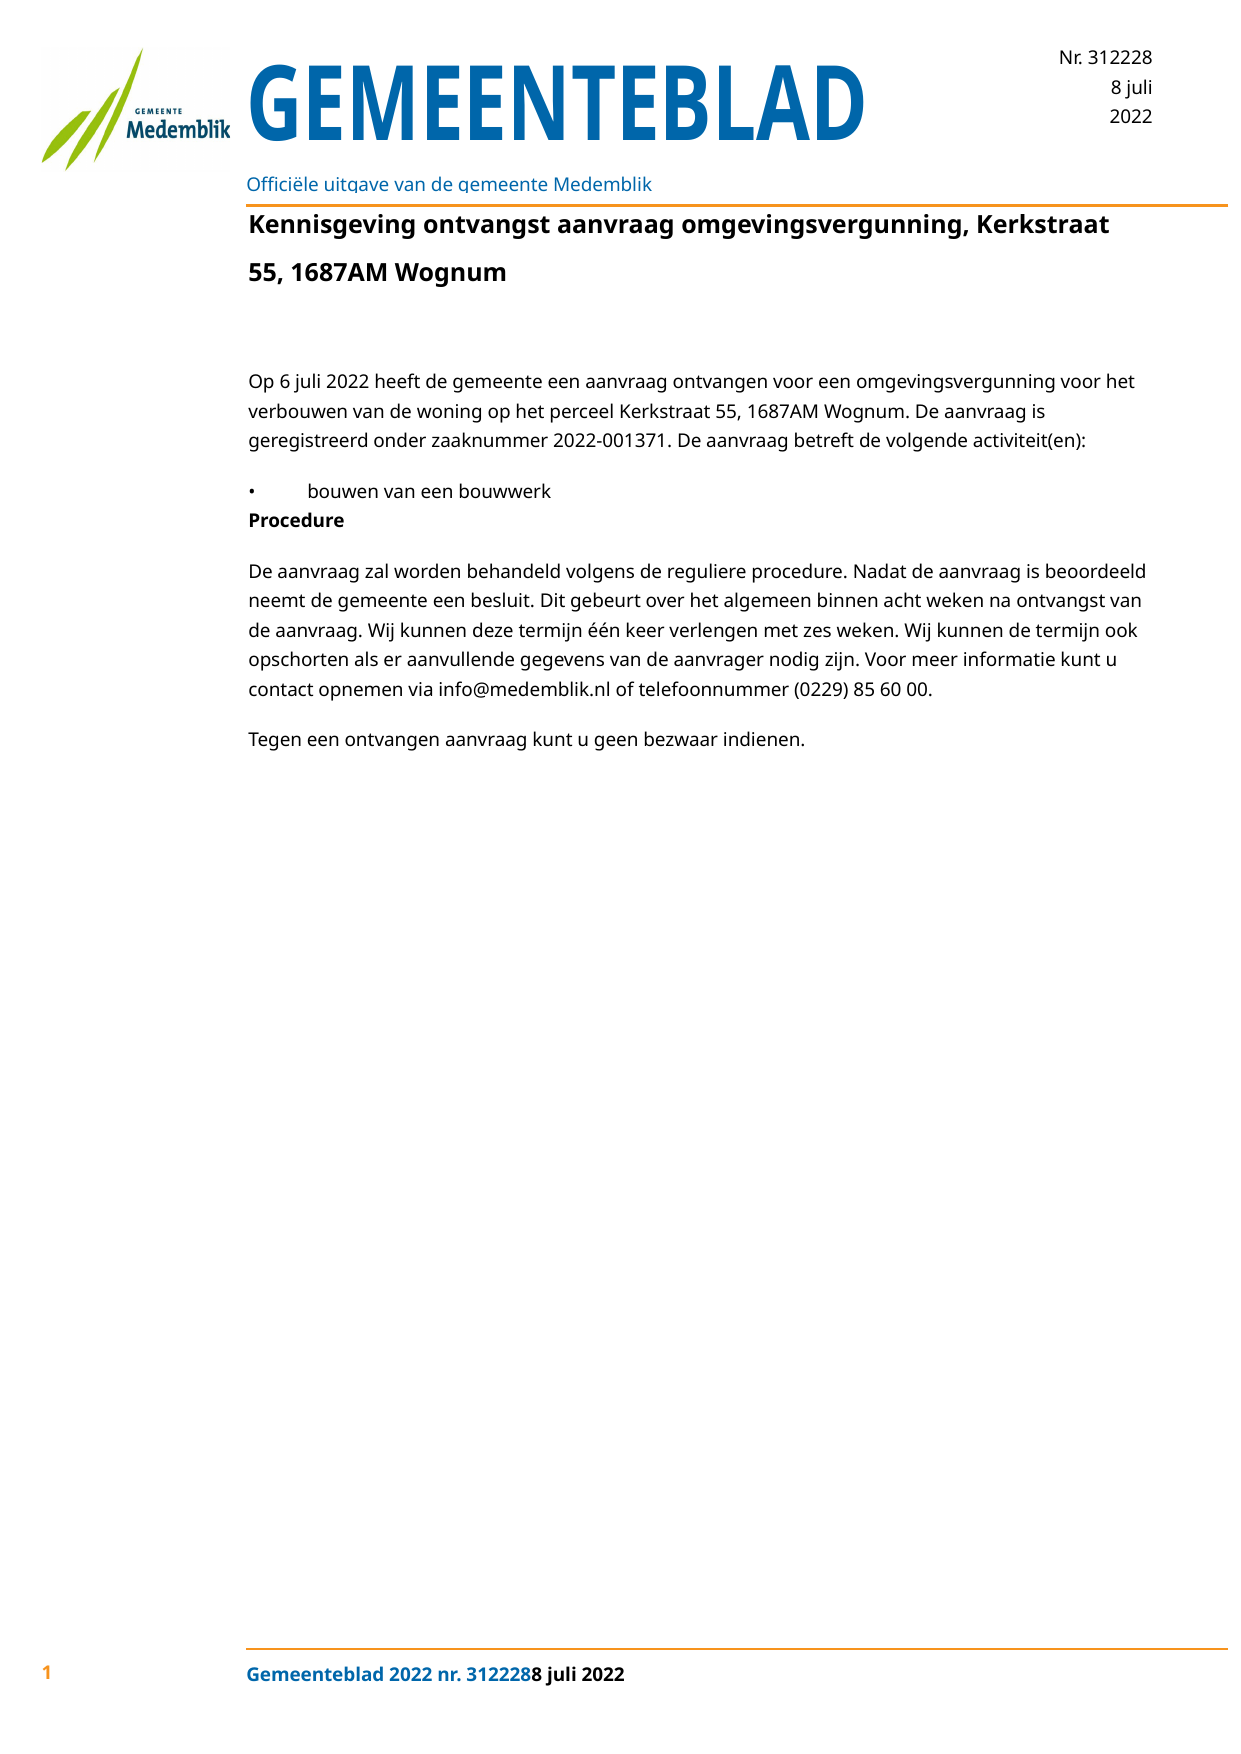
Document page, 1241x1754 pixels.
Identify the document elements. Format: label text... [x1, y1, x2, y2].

text Procedure [248, 507, 1152, 533]
text Tegen een ontvangen aanvraag kunt u geen bezwaar indienen. [248, 727, 1152, 752]
list bouwen van een bouwwerk [248, 478, 1152, 504]
text De aanvraag zal worden behandeld volgens de reguliere procedure. Nadat de aanvraag is beoordeeld neemt de gemeente een besluit. Dit gebeurt over het algemeen binnen acht weken na ontvangst van de aanvraag. Wij kunnen deze termijn één keer verlengen met zes weken. Wij kunnen de termijn ook opschorten als er aanvullende gegevens van de aanvrager nodig zijn. Voor meer informatie kunt u contact opnemen via info@medemblik.nl of telefoonnummer (0229) 85 60 00. [248, 558, 1152, 702]
text Kennisgeving ontvangst aanvraag omgevingsvergunning, Kerkstraat 55, 1687AM Wognum [248, 207, 1152, 288]
picture [41, 47, 231, 172]
text Op 6 juli 2022 heeft de gemeente een aanvraag ontvangen voor een omgevingsvergunning voor het verbouwen van de woning op het perceel Kerkstraat 55, 1687AM Wognum. De aanvraag is geregistreerd onder zaaknummer 2022-001371. De aanvraag betreft de volgende activiteit(en): [248, 368, 1152, 453]
